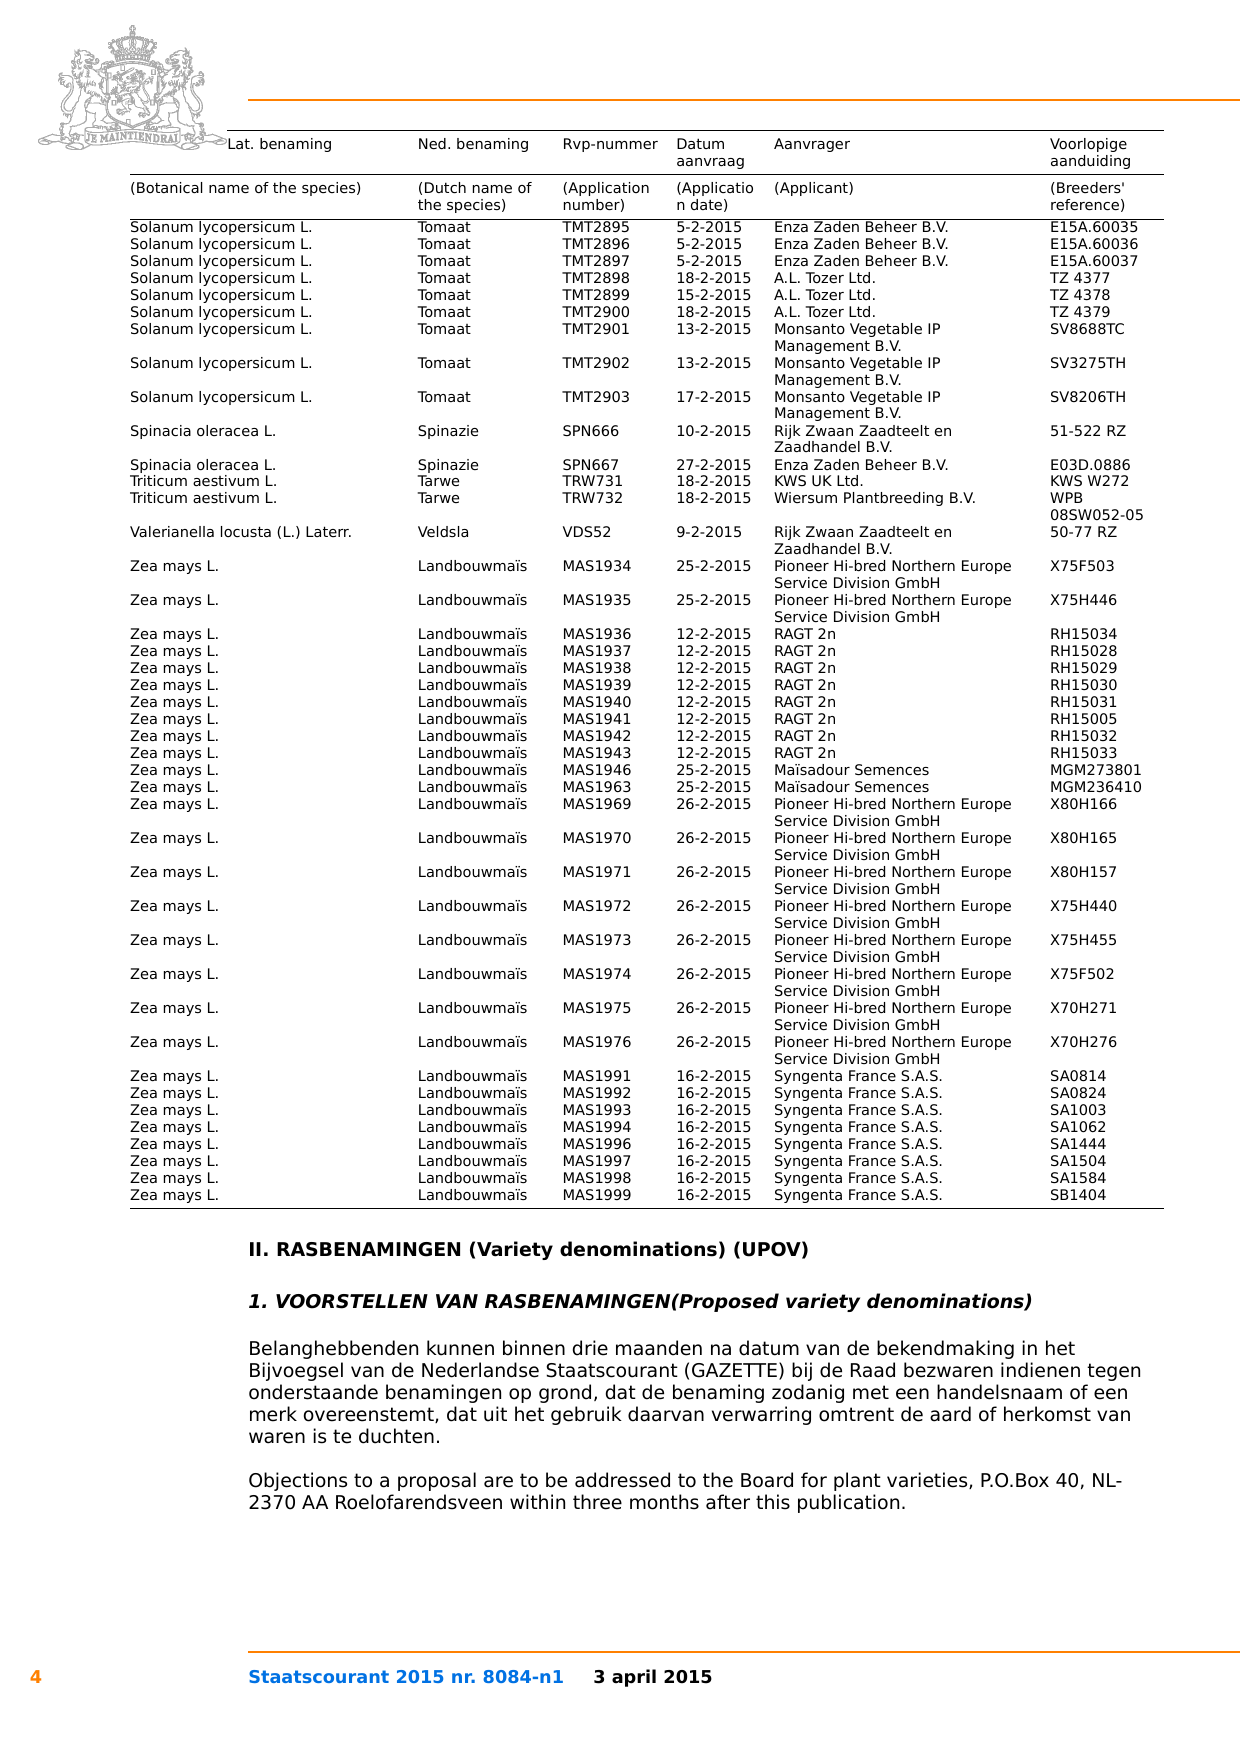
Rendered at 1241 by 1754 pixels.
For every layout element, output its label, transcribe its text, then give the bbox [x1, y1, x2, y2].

table_cell Zea mays L. [130, 762, 412, 779]
table_cell Landbouwmaïs [412, 626, 557, 643]
table_cell Landbouwmaïs [412, 1136, 557, 1152]
table_cell Landbouwmaïs [412, 1000, 557, 1034]
table_cell Zea mays L. [130, 677, 412, 694]
table_cell Zea mays L. [130, 779, 412, 796]
table_cell MAS1996 [557, 1136, 670, 1152]
table_cell SPN667 [557, 456, 670, 473]
table_cell MAS1963 [557, 779, 670, 796]
table_cell Rijk Zwaan Zaadteelt en Zaadhandel B.V. [768, 524, 1044, 558]
table_cell X80H165 [1044, 830, 1163, 864]
table_cell Landbouwmaïs [412, 779, 557, 796]
table_cell SA0814 [1044, 1068, 1163, 1084]
table_cell 16-2-2015 [670, 1102, 768, 1118]
table_cell 18-2-2015 [670, 490, 768, 524]
table_cell (Application date) [670, 175, 768, 219]
table_cell Solanum lycopersicum L. [130, 253, 412, 269]
table_cell Syngenta France S.A.S. [768, 1170, 1044, 1186]
table_cell Monsanto Vegetable IP Management B.V. [768, 389, 1044, 422]
table_cell 15-2-2015 [670, 287, 768, 303]
table_cell (Breeders' reference) [1044, 175, 1163, 219]
table_cell TRW731 [557, 473, 670, 490]
table_cell Solanum lycopersicum L. [130, 236, 412, 253]
table_cell Valerianella locusta (L.) Laterr. [130, 524, 412, 558]
table_cell Zea mays L. [130, 660, 412, 677]
table_cell Enza Zaden Beheer B.V. [768, 456, 1044, 473]
table_cell 16-2-2015 [670, 1170, 768, 1186]
table_cell 26-2-2015 [670, 1000, 768, 1034]
table_cell Zea mays L. [130, 1186, 412, 1208]
table_cell 26-2-2015 [670, 932, 768, 966]
table_cell Landbouwmaïs [412, 711, 557, 728]
table_cell Landbouwmaïs [412, 1153, 557, 1169]
table_cell MAS1943 [557, 745, 670, 762]
table_cell 26-2-2015 [670, 898, 768, 932]
table_cell X80H166 [1044, 796, 1163, 830]
table_cell Tomaat [412, 220, 557, 236]
table_cell Triticum aestivum L. [130, 473, 412, 490]
table_cell 9-2-2015 [670, 524, 768, 558]
table_cell MAS1998 [557, 1170, 670, 1186]
table_cell SA1584 [1044, 1170, 1163, 1186]
table_cell Tomaat [412, 287, 557, 303]
table_cell Syngenta France S.A.S. [768, 1119, 1044, 1136]
table_cell 27-2-2015 [670, 456, 768, 473]
table_cell Tarwe [412, 473, 557, 490]
table_cell KWS W272 [1044, 473, 1163, 490]
table_cell Zea mays L. [130, 1119, 412, 1136]
table_cell 17-2-2015 [670, 389, 768, 422]
table_cell X70H271 [1044, 1000, 1163, 1034]
table_cell X75H446 [1044, 592, 1163, 626]
table_cell MAS1972 [557, 898, 670, 932]
table_cell X75H440 [1044, 898, 1163, 932]
table_cell Tomaat [412, 389, 557, 422]
table_cell Landbouwmaïs [412, 592, 557, 626]
table_cell Solanum lycopersicum L. [130, 220, 412, 236]
table_cell Tomaat [412, 270, 557, 287]
table_cell X75F503 [1044, 558, 1163, 592]
table_cell RAGT 2n [768, 711, 1044, 728]
subtitle 1. VOORSTELLEN VAN RASBENAMINGEN(Proposed variety denominations) [248, 1291, 1163, 1313]
table_cell 26-2-2015 [670, 864, 768, 898]
table_cell RAGT 2n [768, 626, 1044, 643]
table_cell Zea mays L. [130, 898, 412, 932]
table_cell E15A.60037 [1044, 253, 1163, 269]
table_cell X70H276 [1044, 1034, 1163, 1068]
table_cell Landbouwmaïs [412, 745, 557, 762]
table_cell Veldsla [412, 524, 557, 558]
table_cell 5-2-2015 [670, 220, 768, 236]
table_cell RAGT 2n [768, 745, 1044, 762]
table_cell Zea mays L. [130, 864, 412, 898]
table_cell Zea mays L. [130, 592, 412, 626]
table_cell RH15032 [1044, 728, 1163, 745]
table_cell Solanum lycopersicum L. [130, 287, 412, 303]
table_cell Landbouwmaïs [412, 643, 557, 660]
table_cell Pioneer Hi-bred Northern Europe Service Division GmbH [768, 592, 1044, 626]
table_cell 16-2-2015 [670, 1186, 768, 1208]
table_cell Zea mays L. [130, 1034, 412, 1068]
table_cell Monsanto Vegetable IP Management B.V. [768, 321, 1044, 354]
table_cell Zea mays L. [130, 745, 412, 762]
table_cell E03D.0886 [1044, 456, 1163, 473]
table_cell SPN666 [557, 423, 670, 456]
table_cell 26-2-2015 [670, 830, 768, 864]
table_cell SB1404 [1044, 1186, 1163, 1208]
table_cell A.L. Tozer Ltd. [768, 287, 1044, 303]
table_cell Tomaat [412, 321, 557, 354]
table_cell MAS1994 [557, 1119, 670, 1136]
table_cell Enza Zaden Beheer B.V. [768, 236, 1044, 253]
table_cell 50-77 RZ [1044, 524, 1163, 558]
table_cell Tomaat [412, 304, 557, 321]
table_cell Landbouwmaïs [412, 1085, 557, 1102]
table_cell Maïsadour Semences [768, 762, 1044, 779]
table_cell TRW732 [557, 490, 670, 524]
table_cell X75F502 [1044, 966, 1163, 1000]
table_cell Zea mays L. [130, 694, 412, 711]
table_cell RAGT 2n [768, 643, 1044, 660]
table_cell Landbouwmaïs [412, 864, 557, 898]
table_cell MAS1999 [557, 1186, 670, 1208]
table_cell Landbouwmaïs [412, 1034, 557, 1068]
table_cell SA0824 [1044, 1085, 1163, 1102]
table_cell Landbouwmaïs [412, 677, 557, 694]
table_cell MAS1940 [557, 694, 670, 711]
table_cell WPB 08SW052-05 [1044, 490, 1163, 524]
table_cell Pioneer Hi-bred Northern Europe Service Division GmbH [768, 830, 1044, 864]
table_cell 25-2-2015 [670, 762, 768, 779]
table_cell MAS1946 [557, 762, 670, 779]
table_cell TMT2901 [557, 321, 670, 354]
table_cell RH15034 [1044, 626, 1163, 643]
table_cell 10-2-2015 [670, 423, 768, 456]
table_cell SA1504 [1044, 1153, 1163, 1169]
table_cell Syngenta France S.A.S. [768, 1102, 1044, 1118]
table_cell Pioneer Hi-bred Northern Europe Service Division GmbH [768, 966, 1044, 1000]
table_cell Syngenta France S.A.S. [768, 1153, 1044, 1169]
table_cell 16-2-2015 [670, 1068, 768, 1084]
table_cell Pioneer Hi-bred Northern Europe Service Division GmbH [768, 1000, 1044, 1034]
table_cell MAS1934 [557, 558, 670, 592]
table_cell TMT2896 [557, 236, 670, 253]
table_cell Triticum aestivum L. [130, 490, 412, 524]
table_cell SV8206TH [1044, 389, 1163, 422]
table_cell RAGT 2n [768, 728, 1044, 745]
table_cell 18-2-2015 [670, 304, 768, 321]
table_cell Tomaat [412, 236, 557, 253]
table_cell RH15031 [1044, 694, 1163, 711]
table_cell X75H455 [1044, 932, 1163, 966]
table_cell Landbouwmaïs [412, 694, 557, 711]
table_cell (Application number) [557, 175, 670, 219]
table_cell Syngenta France S.A.S. [768, 1068, 1044, 1084]
table_cell MAS1941 [557, 711, 670, 728]
table_cell Pioneer Hi-bred Northern Europe Service Division GmbH [768, 1034, 1044, 1068]
table_cell Solanum lycopersicum L. [130, 389, 412, 422]
table_cell 25-2-2015 [670, 558, 768, 592]
table_cell Zea mays L. [130, 558, 412, 592]
table_cell MGM273801 [1044, 762, 1163, 779]
table_cell E15A.60036 [1044, 236, 1163, 253]
picture [38, 25, 227, 150]
table_header Ned. benaming [412, 131, 557, 174]
table_cell Zea mays L. [130, 830, 412, 864]
table_cell MAS1942 [557, 728, 670, 745]
table_cell Landbouwmaïs [412, 660, 557, 677]
table_cell TZ 4379 [1044, 304, 1163, 321]
table_cell Pioneer Hi-bred Northern Europe Service Division GmbH [768, 932, 1044, 966]
table_cell Spinazie [412, 423, 557, 456]
table_cell Zea mays L. [130, 1068, 412, 1084]
table_cell Pioneer Hi-bred Northern Europe Service Division GmbH [768, 864, 1044, 898]
table_cell MAS1969 [557, 796, 670, 830]
table_cell TZ 4378 [1044, 287, 1163, 303]
table_cell 26-2-2015 [670, 966, 768, 1000]
table_cell Landbouwmaïs [412, 1102, 557, 1118]
table_cell Landbouwmaïs [412, 830, 557, 864]
table_cell Tarwe [412, 490, 557, 524]
table_cell TZ 4377 [1044, 270, 1163, 287]
table_cell Zea mays L. [130, 966, 412, 1000]
table_cell Syngenta France S.A.S. [768, 1186, 1044, 1208]
table_cell Zea mays L. [130, 1000, 412, 1034]
table_cell 12-2-2015 [670, 626, 768, 643]
table_cell Solanum lycopersicum L. [130, 304, 412, 321]
table_cell SV3275TH [1044, 355, 1163, 388]
table_cell 26-2-2015 [670, 796, 768, 830]
subtitle II. RASBENAMINGEN (Variety denominations) (UPOV) [248, 1239, 1163, 1261]
table_cell MAS1936 [557, 626, 670, 643]
table_cell MAS1974 [557, 966, 670, 1000]
table_cell 13-2-2015 [670, 355, 768, 388]
table_cell 12-2-2015 [670, 694, 768, 711]
table_cell 16-2-2015 [670, 1085, 768, 1102]
table_cell 12-2-2015 [670, 643, 768, 660]
table_cell RH15029 [1044, 660, 1163, 677]
table_cell RAGT 2n [768, 694, 1044, 711]
table_cell RAGT 2n [768, 660, 1044, 677]
table_cell Pioneer Hi-bred Northern Europe Service Division GmbH [768, 796, 1044, 830]
table_cell TMT2903 [557, 389, 670, 422]
table_cell MAS1997 [557, 1153, 670, 1169]
table_cell RAGT 2n [768, 677, 1044, 694]
table_header Datum aanvraag [670, 131, 768, 174]
text Objections to a proposal are to be addressed to the Board for plant varieties, P.O.Box 40, NL-2370 AA Roelofarendsveen within three months after this publication. [248, 1470, 1163, 1514]
table_cell Zea mays L. [130, 1170, 412, 1186]
table_cell Zea mays L. [130, 728, 412, 745]
table_cell MAS1976 [557, 1034, 670, 1068]
table_cell MAS1970 [557, 830, 670, 864]
table_cell 13-2-2015 [670, 321, 768, 354]
table_cell Landbouwmaïs [412, 932, 557, 966]
table_cell (Dutch name of the species) [412, 175, 557, 219]
table_cell TMT2895 [557, 220, 670, 236]
text Belanghebbenden kunnen binnen drie maanden na datum van de bekendmaking in het Bijvoegsel van de Nederlandse Staatscourant (GAZETTE) bij de Raad bezwaren indienen tegen onderstaande benamingen op grond, dat de benaming zodanig met een handelsnaam of een merk overeenstemt, dat uit het gebruik daarvan verwarring omtrent de aard of herkomst van waren is te duchten. [248, 1338, 1163, 1448]
table_cell A.L. Tozer Ltd. [768, 304, 1044, 321]
table_cell (Applicant) [768, 175, 1044, 219]
table_cell X80H157 [1044, 864, 1163, 898]
table_cell RH15033 [1044, 745, 1163, 762]
table_cell MAS1939 [557, 677, 670, 694]
table_cell RH15028 [1044, 643, 1163, 660]
table_cell 12-2-2015 [670, 677, 768, 694]
table_cell TMT2900 [557, 304, 670, 321]
table_cell 5-2-2015 [670, 236, 768, 253]
table_cell Zea mays L. [130, 1085, 412, 1102]
table_cell SA1003 [1044, 1102, 1163, 1118]
table_cell Landbouwmaïs [412, 762, 557, 779]
table_cell MAS1992 [557, 1085, 670, 1102]
table_cell Zea mays L. [130, 1102, 412, 1118]
table_cell Pioneer Hi-bred Northern Europe Service Division GmbH [768, 558, 1044, 592]
table_cell Spinacia oleracea L. [130, 456, 412, 473]
table_cell Landbouwmaïs [412, 796, 557, 830]
table_cell 12-2-2015 [670, 728, 768, 745]
table_cell Zea mays L. [130, 1153, 412, 1169]
table_cell TMT2897 [557, 253, 670, 269]
table_cell Landbouwmaïs [412, 1068, 557, 1084]
table_cell Landbouwmaïs [412, 728, 557, 745]
table_cell KWS UK Ltd. [768, 473, 1044, 490]
table_cell Zea mays L. [130, 796, 412, 830]
table_cell Landbouwmaïs [412, 898, 557, 932]
table_cell MGM236410 [1044, 779, 1163, 796]
table_cell Enza Zaden Beheer B.V. [768, 253, 1044, 269]
table_cell Zea mays L. [130, 711, 412, 728]
table_cell Maïsadour Semences [768, 779, 1044, 796]
table_header Aanvrager [768, 131, 1044, 174]
table_cell VDS52 [557, 524, 670, 558]
table_cell Wiersum Plantbreeding B.V. [768, 490, 1044, 524]
table_cell 5-2-2015 [670, 253, 768, 269]
table_cell MAS1991 [557, 1068, 670, 1084]
table_cell TMT2899 [557, 287, 670, 303]
table_cell Rijk Zwaan Zaadteelt en Zaadhandel B.V. [768, 423, 1044, 456]
table_cell Landbouwmaïs [412, 1119, 557, 1136]
table_cell 12-2-2015 [670, 745, 768, 762]
table_cell 12-2-2015 [670, 660, 768, 677]
table_cell Tomaat [412, 355, 557, 388]
table_cell Solanum lycopersicum L. [130, 355, 412, 388]
table_cell 51-522 RZ [1044, 423, 1163, 456]
table_cell TMT2902 [557, 355, 670, 388]
table_cell 16-2-2015 [670, 1153, 768, 1169]
table_cell TMT2898 [557, 270, 670, 287]
table_cell MAS1938 [557, 660, 670, 677]
table_header Lat. benaming [130, 131, 412, 174]
table_cell Landbouwmaïs [412, 966, 557, 1000]
table_cell Zea mays L. [130, 932, 412, 966]
table_cell RH15005 [1044, 711, 1163, 728]
table_cell Zea mays L. [130, 1136, 412, 1152]
table_cell MAS1937 [557, 643, 670, 660]
table_cell MAS1973 [557, 932, 670, 966]
table_cell SV8688TC [1044, 321, 1163, 354]
table_cell MAS1935 [557, 592, 670, 626]
table_cell Zea mays L. [130, 626, 412, 643]
table_cell Solanum lycopersicum L. [130, 270, 412, 287]
table_cell Landbouwmaïs [412, 1186, 557, 1208]
table_cell Tomaat [412, 253, 557, 269]
table_cell Enza Zaden Beheer B.V. [768, 220, 1044, 236]
table_cell Landbouwmaïs [412, 558, 557, 592]
table_cell Zea mays L. [130, 643, 412, 660]
table_cell 18-2-2015 [670, 473, 768, 490]
table_cell E15A.60035 [1044, 220, 1163, 236]
table_cell 16-2-2015 [670, 1136, 768, 1152]
table_cell Spinazie [412, 456, 557, 473]
table_cell Syngenta France S.A.S. [768, 1136, 1044, 1152]
table_cell Landbouwmaïs [412, 1170, 557, 1186]
table_cell Monsanto Vegetable IP Management B.V. [768, 355, 1044, 388]
table_cell 25-2-2015 [670, 592, 768, 626]
table_cell 16-2-2015 [670, 1119, 768, 1136]
table_cell Spinacia oleracea L. [130, 423, 412, 456]
table_cell Pioneer Hi-bred Northern Europe Service Division GmbH [768, 898, 1044, 932]
table_cell 26-2-2015 [670, 1034, 768, 1068]
table_cell Syngenta France S.A.S. [768, 1085, 1044, 1102]
table_cell 18-2-2015 [670, 270, 768, 287]
table_header Voorlopige aanduiding [1044, 131, 1163, 174]
table_header Rvp-nummer [557, 131, 670, 174]
table_cell 12-2-2015 [670, 711, 768, 728]
table_cell Solanum lycopersicum L. [130, 321, 412, 354]
table_cell MAS1993 [557, 1102, 670, 1118]
table_cell MAS1975 [557, 1000, 670, 1034]
table_cell RH15030 [1044, 677, 1163, 694]
table_cell MAS1971 [557, 864, 670, 898]
table_cell SA1062 [1044, 1119, 1163, 1136]
table_cell SA1444 [1044, 1136, 1163, 1152]
table_cell A.L. Tozer Ltd. [768, 270, 1044, 287]
table_cell 25-2-2015 [670, 779, 768, 796]
table_cell (Botanical name of the species) [130, 175, 412, 219]
